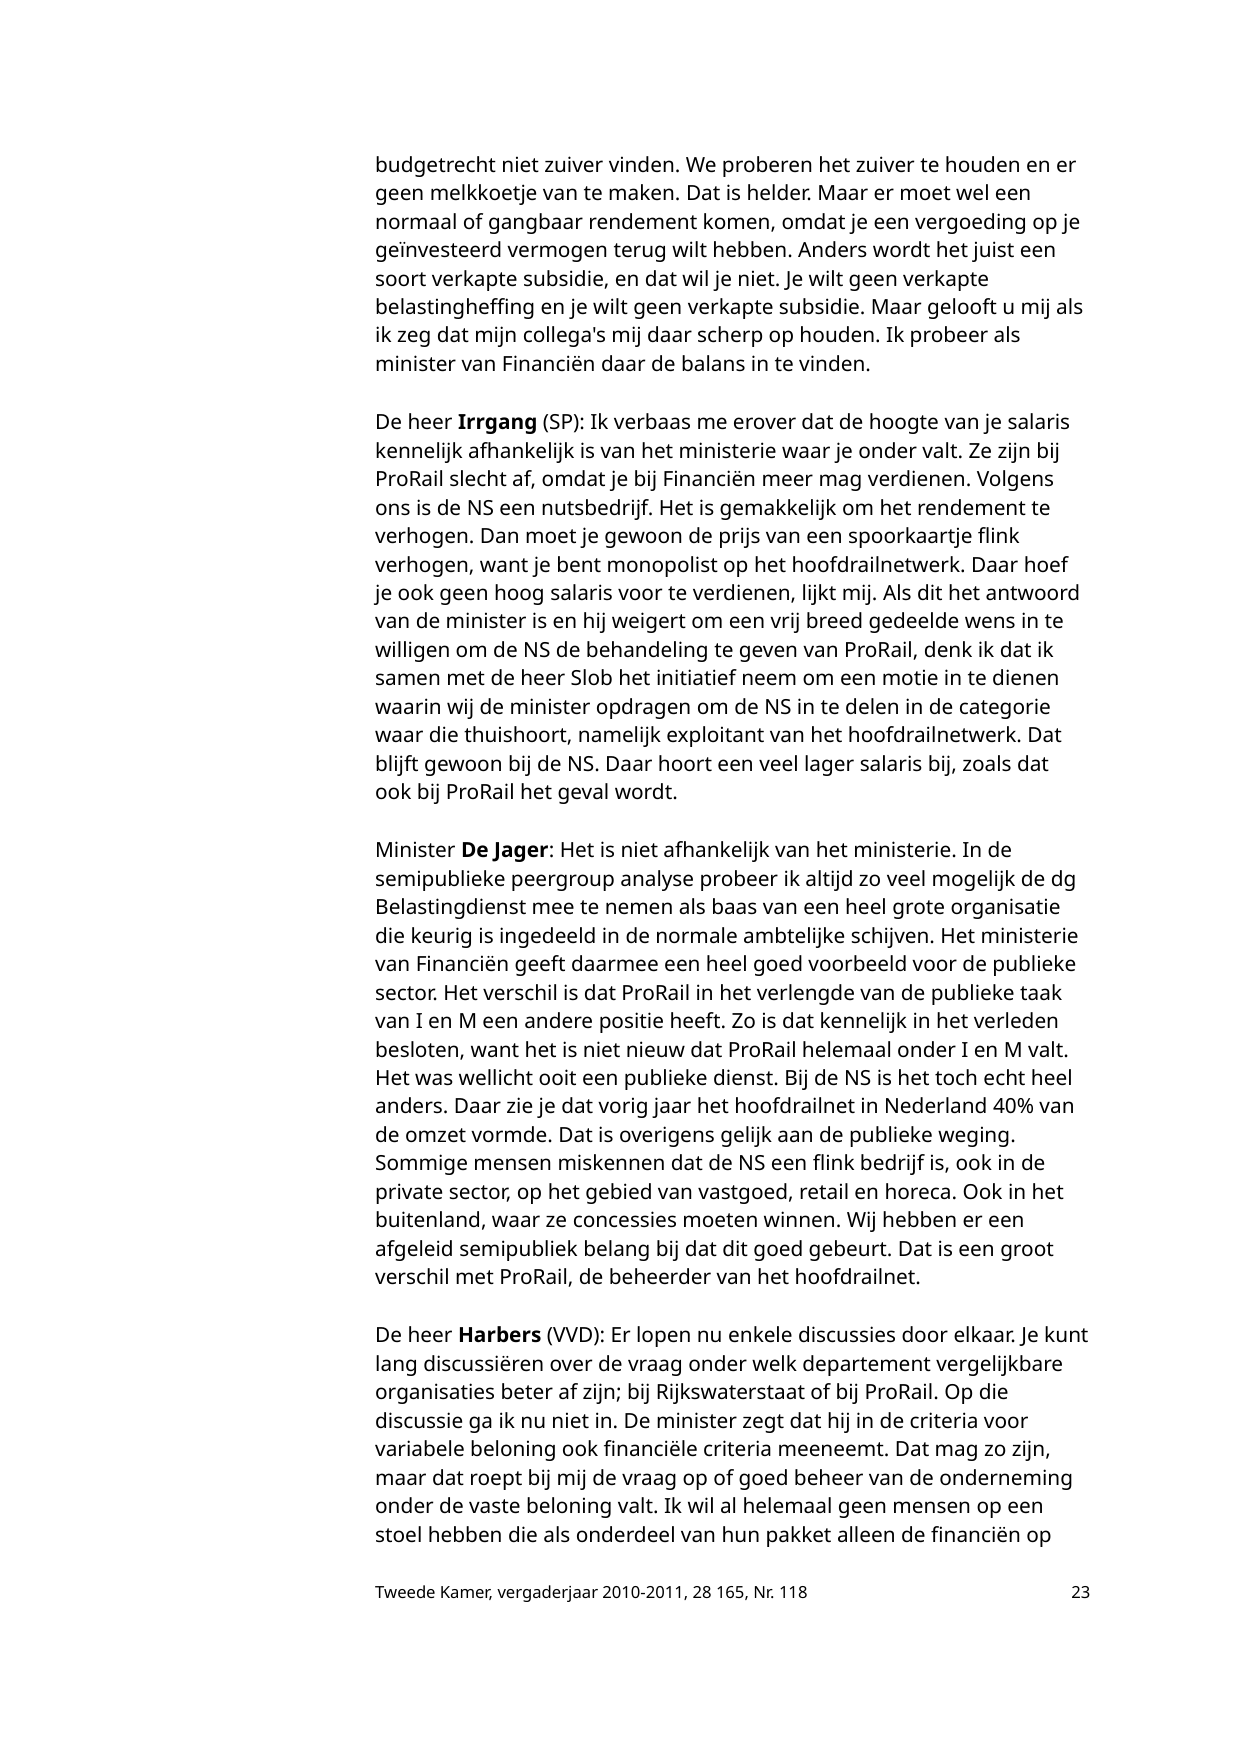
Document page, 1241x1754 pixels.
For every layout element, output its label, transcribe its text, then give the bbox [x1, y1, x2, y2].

text budgetrecht niet zuiver vinden. We proberen het zuiver te houden en er geen melkkoetje van te maken. Dat is helder. Maar er moet wel een normaal of gangbaar rendement komen, omdat je een vergoeding op je geïnvesteerd vermogen terug wilt hebben. Anders wordt het juist een soort verkapte subsidie, en dat wil je niet. Je wilt geen verkapte belastingheffing en je wilt geen verkapte subsidie. Maar gelooft u mij als ik zeg dat mijn collega's mij daar scherp op houden. Ik probeer als minister van Financiën daar de balans in te vinden. [375, 150, 1090, 377]
text Minister De Jager: Het is niet afhankelijk van het ministerie. In de semipublieke peergroup analyse probeer ik altijd zo veel mogelijk de dg Belastingdienst mee te nemen als baas van een heel grote organisatie die keurig is ingedeeld in de normale ambtelijke schijven. Het ministerie van Financiën geeft daarmee een heel goed voorbeeld voor de publieke sector. Het verschil is dat ProRail in het verlengde van de publieke taak van I en M een andere positie heeft. Zo is dat kennelijk in het verleden besloten, want het is niet nieuw dat ProRail helemaal onder I en M valt. Het was wellicht ooit een publieke dienst. Bij de NS is het toch echt heel anders. Daar zie je dat vorig jaar het hoofdrailnet in Nederland 40% van de omzet vormde. Dat is overigens gelijk aan de publieke weging. Sommige mensen miskennen dat de NS een flink bedrijf is, ook in de private sector, op het gebied van vastgoed, retail en horeca. Ook in het buitenland, waar ze concessies moeten winnen. Wij hebben er een afgeleid semipubliek belang bij dat dit goed gebeurt. Dat is een groot verschil met ProRail, de beheerder van het hoofdrailnet. [375, 836, 1090, 1291]
text De heer Harbers (VVD): Er lopen nu enkele discussies door elkaar. Je kunt lang discussiëren over de vraag onder welk departement vergelijkbare organisaties beter af zijn; bij Rijkswaterstaat of bij ProRail. Op die discussie ga ik nu niet in. De minister zegt dat hij in de criteria voor variabele beloning ook financiële criteria meeneemt. Dat mag zo zijn, maar dat roept bij mij de vraag op of goed beheer van de onderneming onder de vaste beloning valt. Ik wil al helemaal geen mensen op een stoel hebben die als onderdeel van hun pakket alleen de financiën op [375, 1321, 1090, 1548]
text De heer Irrgang (SP): Ik verbaas me erover dat de hoogte van je salaris kennelijk afhankelijk is van het ministerie waar je onder valt. Ze zijn bij ProRail slecht af, omdat je bij Financiën meer mag verdienen. Volgens ons is de NS een nutsbedrijf. Het is gemakkelijk om het rendement te verhogen. Dan moet je gewoon de prijs van een spoorkaartje flink verhogen, want je bent monopolist op het hoofdrailnetwerk. Daar hoef je ook geen hoog salaris voor te verdienen, lijkt mij. Als dit het antwoord van de minister is en hij weigert om een vrij breed gedeelde wens in te willigen om de NS de behandeling te geven van ProRail, denk ik dat ik samen met de heer Slob het initiatief neem om een motie in te dienen waarin wij de minister opdragen om de NS in te delen in de categorie waar die thuishoort, namelijk exploitant van het hoofdrailnetwerk. Dat blijft gewoon bij de NS. Daar hoort een veel lager salaris bij, zoals dat ook bij ProRail het geval wordt. [375, 407, 1090, 806]
